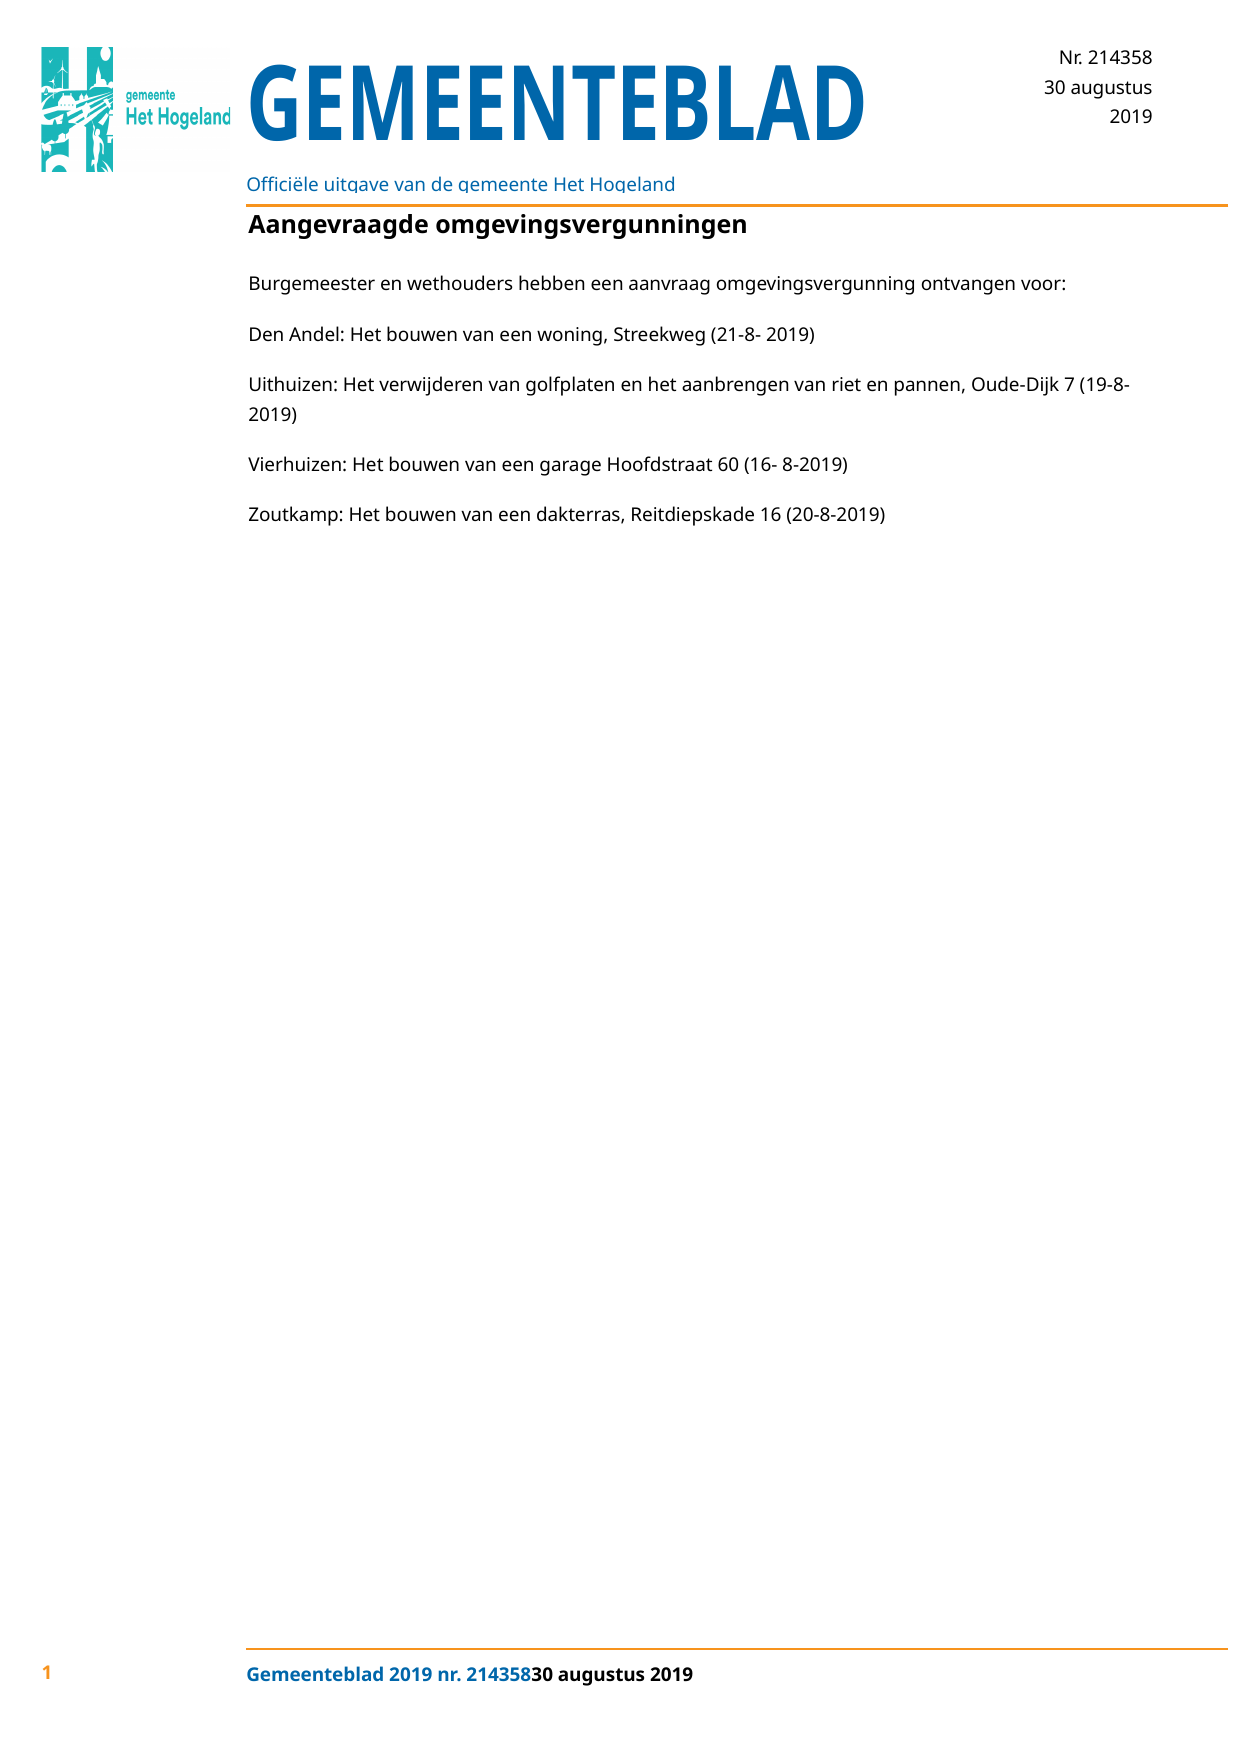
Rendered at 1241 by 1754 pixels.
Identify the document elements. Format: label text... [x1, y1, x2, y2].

text Zoutkamp: Het bouwen van een dakterras, Reitdiepskade 16 (20-8-2019) [248, 502, 1152, 527]
text Uithuizen: Het verwijderen van golfplaten en het aanbrengen van riet en pannen, Oude-Dijk 7 (19-8-2019) [248, 371, 1152, 426]
text Aangevraagde omgevingsvergunningen [248, 207, 1152, 241]
text Vierhuizen: Het bouwen van een garage Hoofdstraat 60 (16- 8-2019) [248, 451, 1152, 477]
text Den Andel: Het bouwen van een woning, Streekweg (21-8- 2019) [248, 321, 1152, 346]
text Burgemeester en wethouders hebben een aanvraag omgevingsvergunning ontvangen voor: [248, 270, 1152, 296]
picture [41, 47, 231, 172]
